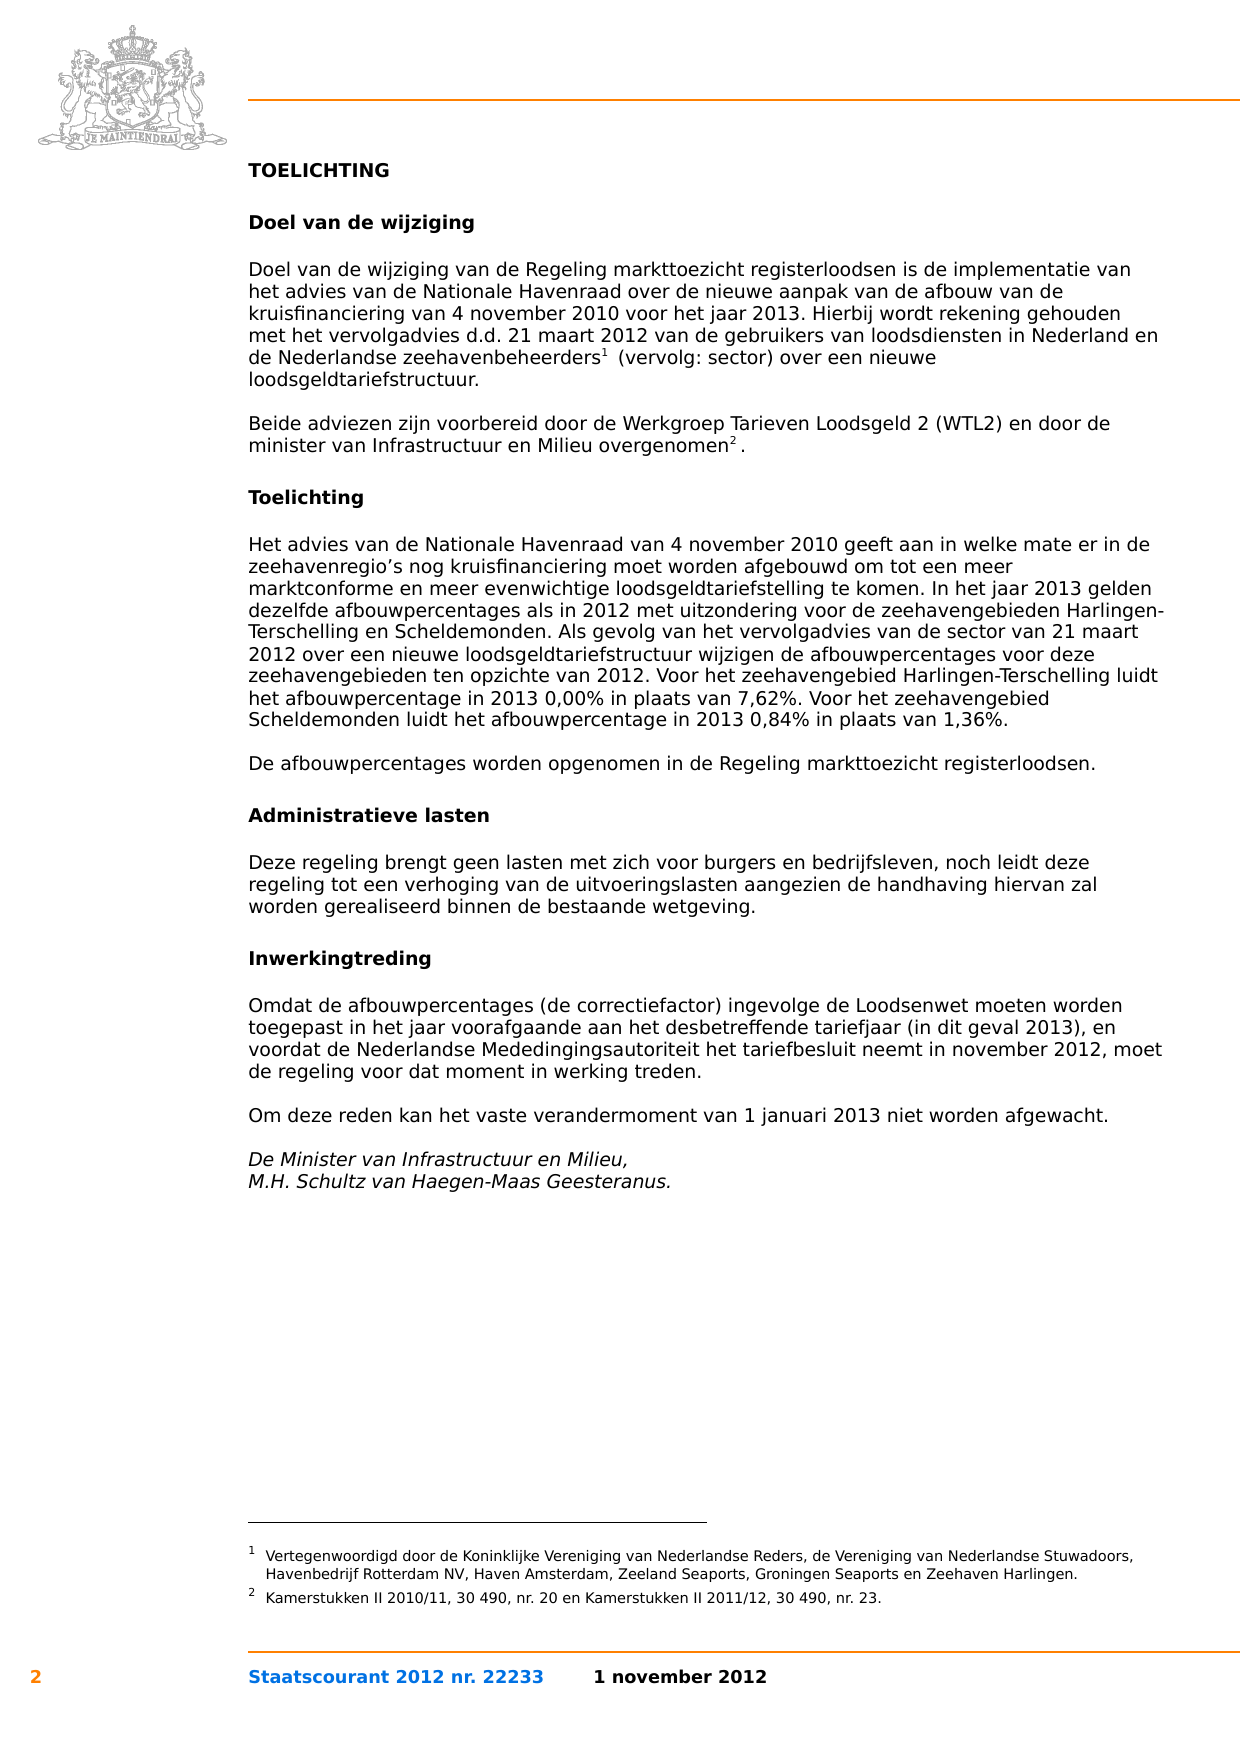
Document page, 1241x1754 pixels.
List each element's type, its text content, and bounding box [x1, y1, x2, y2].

subtitle Toelichting [248, 487, 1163, 508]
subtitle TOELICHTING [248, 160, 1163, 182]
text Het advies van de Nationale Havenraad van 4 november 2010 geeft aan in welke mate er in de zeehavenregio’s nog kruisfinanciering moet worden afgebouwd om tot een meer marktconforme en meer evenwichtige loodsgeldtariefstelling te komen. In het jaar 2013 gelden dezelfde afbouwpercentages als in 2012 met uitzondering voor de zeehavengebieden Harlingen-Terschelling en Scheldemonden. Als gevolg van het vervolgadvies van de sector van 21 maart 2012 over een nieuwe loodsgeldtariefstructuur wijzigen de afbouwpercentages voor deze zeehavengebieden ten opzichte van 2012. Voor het zeehavengebied Harlingen-Terschelling luidt het afbouwpercentage in 2013 0,00% in plaats van 7,62%. Voor het zeehavengebied Scheldemonden luidt het afbouwpercentage in 2013 0,84% in plaats van 1,36%. [248, 533, 1163, 731]
text De Minister van Infrastructuur en Milieu, M.H. Schultz van Haegen-Maas Geesteranus. [248, 1149, 1163, 1193]
text Beide adviezen zijn voorbereid door de Werkgroep Tarieven Loodsgeld 2 (WTL2) en door de minister van Infrastructuur en Milieu overgenomen. [248, 413, 1163, 457]
picture [38, 25, 227, 150]
subtitle Inwerkingtreding [248, 948, 1163, 970]
subtitle Doel van de wijziging [248, 212, 1163, 234]
text Deze regeling brengt geen lasten met zich voor burgers en bedrijfsleven, noch leidt deze regeling tot een verhoging van de uitvoeringslasten aangezien de handhaving hiervan zal worden gerealiseerd binnen de bestaande wetgeving. [248, 852, 1163, 918]
text Omdat de afbouwpercentages (de correctiefactor) ingevolge de Loodsenwet moeten worden toegepast in het jaar voorafgaande aan het desbetreffende tariefjaar (in dit geval 2013), en voordat de Nederlandse Mededingingsautoriteit het tariefbesluit neemt in november 2012, moet de regeling voor dat moment in werking treden. [248, 995, 1163, 1083]
text Om deze reden kan het vaste verandermoment van 1 januari 2013 niet worden afgewacht. [248, 1105, 1163, 1127]
text Vertegenwoordigd door de Koninklijke Vereniging van Nederlandse Reders, de Vereniging van Nederlandse Stuwadoors, Havenbedrijf Rotterdam NV, Haven Amsterdam, Zeeland Seaports, Groningen Seaports en Zeehaven Harlingen. [248, 1544, 1163, 1583]
text Doel van de wijziging van de Regeling markttoezicht registerloodsen is de implementatie van het advies van de Nationale Havenraad over de nieuwe aanpak van de afbouw van de kruisfinanciering van 4 november 2010 voor het jaar 2013. Hierbij wordt rekening gehouden met het vervolgadvies d.d. 21 maart 2012 van de gebruikers van loodsdiensten in Nederland en de Nederlandse zeehavenbeheerders (vervolg: sector) over een nieuwe loodsgeldtariefstructuur. [248, 259, 1163, 391]
text Kamerstukken II 2010/11, 30 490, nr. 20 en Kamerstukken II 2011/12, 30 490, nr. 23. [248, 1586, 1163, 1608]
text De afbouwpercentages worden opgenomen in de Regeling markttoezicht registerloodsen. [248, 753, 1163, 775]
subtitle Administratieve lasten [248, 805, 1163, 827]
